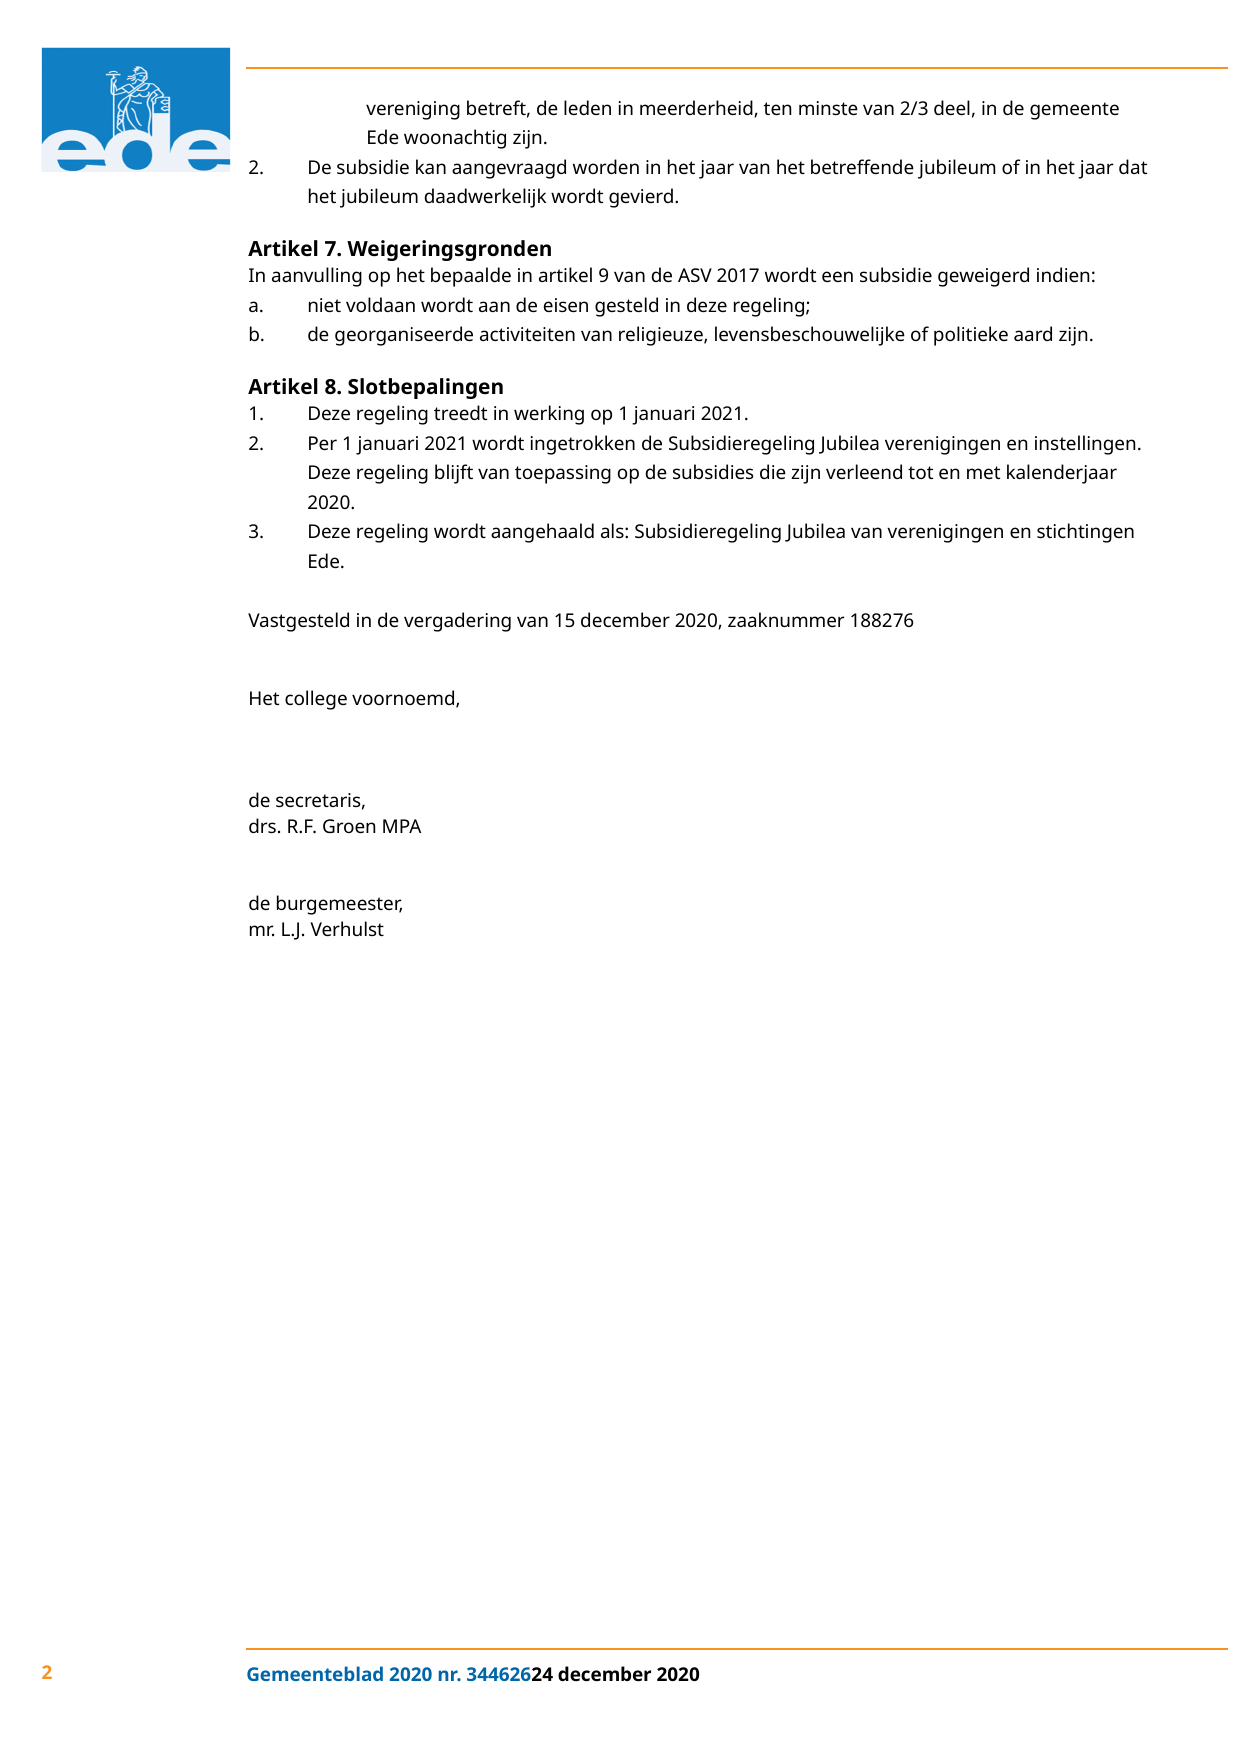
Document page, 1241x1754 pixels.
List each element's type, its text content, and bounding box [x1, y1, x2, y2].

text In aanvulling op het bepaalde in artikel 9 van de ASV 2017 wordt een subsidie geweigerd indien: [248, 262, 1152, 288]
text de secretaris, [248, 788, 1152, 813]
list vereniging betreft, de leden in meerderheid, ten minste van 2/3 deel, in de gemeente Ede woonachtig zijn. [307, 95, 1152, 150]
picture [41, 47, 231, 172]
text Artikel 8. Slotbepalingen [248, 372, 1152, 400]
text drs. R.F. Groen MPA [248, 813, 1152, 839]
list Per 1 januari 2021 wordt ingetrokken de Subsidieregeling Jubilea verenigingen en instellingen. Deze regeling blijft van toepassing op de subsidies die zijn verleend tot en met kalenderjaar 2020. [248, 430, 1152, 515]
text mr. L.J. Verhulst [248, 916, 1152, 942]
text Het college voornoemd, [248, 685, 1152, 710]
text Vastgesteld in de vergadering van 15 december 2020, zaaknummer 188276 [248, 607, 1152, 633]
list Deze regeling treedt in werking op 1 januari 2021. [248, 400, 1152, 426]
list de georganiseerde activiteiten van religieuze, levensbeschouwelijke of politieke aard zijn. [248, 322, 1152, 347]
list niet voldaan wordt aan de eisen gesteld in deze regeling; [248, 292, 1152, 318]
list Deze regeling wordt aangehaald als: Subsidieregeling Jubilea van verenigingen en stichtingen Ede. [248, 519, 1152, 574]
list De subsidie kan aangevraagd worden in het jaar van het betreffende jubileum of in het jaar dat het jubileum daadwerkelijk wordt gevierd. [248, 154, 1152, 209]
text de burgemeester, [248, 891, 1152, 916]
text Artikel 7. Weigeringsgronden [248, 234, 1152, 262]
